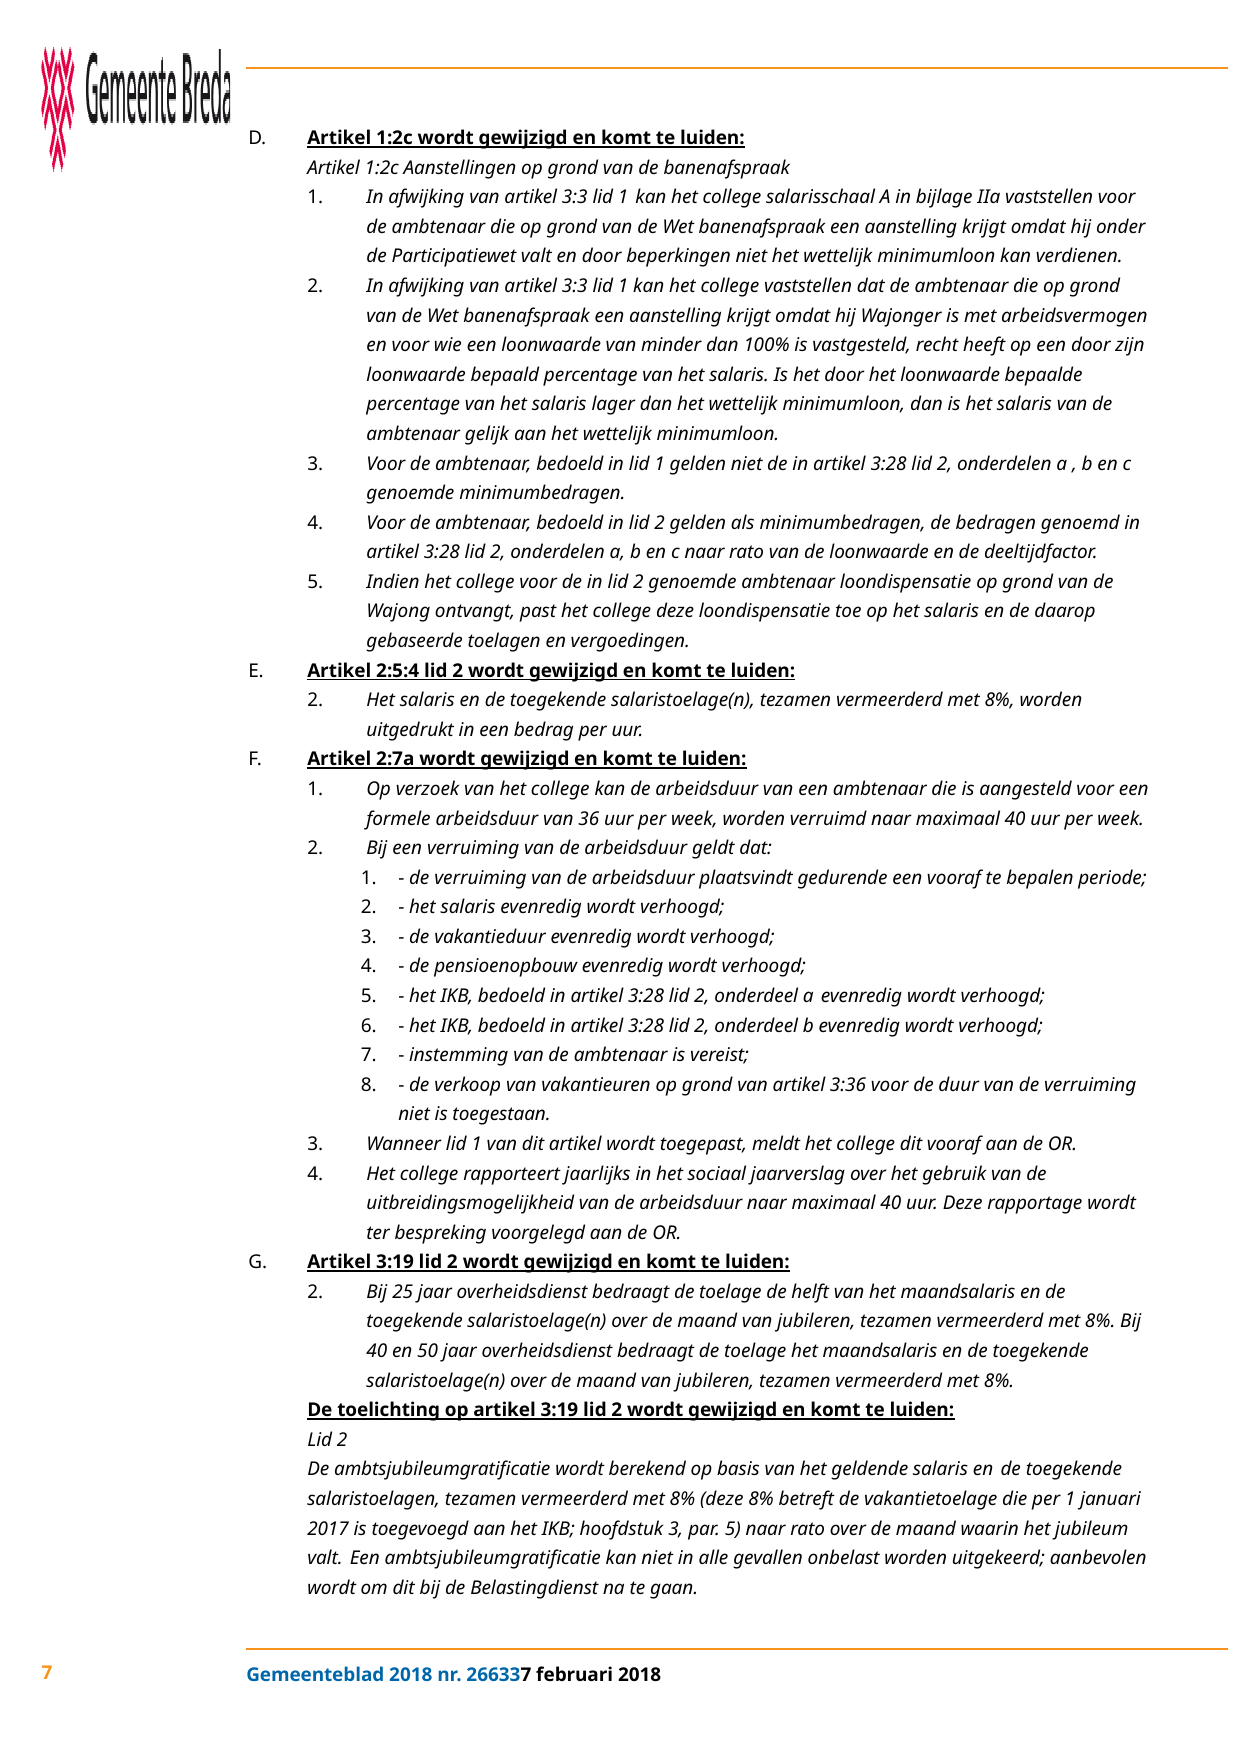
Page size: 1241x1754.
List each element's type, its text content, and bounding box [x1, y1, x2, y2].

list Lid 2 [248, 1426, 1152, 1452]
list In afwijking van artikel 3:3 lid 1 kan het college salarisschaal A in bijlage IIa vaststellen voor de ambtenaar die op grond van de Wet banenafspraak een aanstelling krijgt omdat hij onder de Participatiewet valt en door beperkingen niet het wettelijk minimumloon kan verdienen. [307, 183, 1152, 268]
list - het IKB, bedoeld in artikel 3:28 lid 2, onderdeel a evenredig wordt verhoogd; [361, 982, 1152, 1008]
list - instemming van de ambtenaar is vereist; [361, 1041, 1152, 1067]
list Bij 25 jaar overheidsdienst bedraagt de toelage de helft van het maandsalaris en de toegekende salaristoelage(n) over de maand van jubileren, tezamen vermeerderd met 8%. Bij 40 en 50 jaar overheidsdienst bedraagt de toelage het maandsalaris en de toegekende salaristoelage(n) over de maand van jubileren, tezamen vermeerderd met 8%. [307, 1278, 1152, 1393]
list - het IKB, bedoeld in artikel 3:28 lid 2, onderdeel b evenredig wordt verhoogd; [361, 1012, 1152, 1038]
list In afwijking van artikel 3:3 lid 1 kan het college vaststellen dat de ambtenaar die op grond van de Wet banenafspraak een aanstelling krijgt omdat hij Wajonger is met arbeidsvermogen en voor wie een loonwaarde van minder dan 100% is vastgesteld, recht heeft op een door zijn loonwaarde bepaald percentage van het salaris. Is het door het loonwaarde bepaalde percentage van het salaris lager dan het wettelijk minimumloon, dan is het salaris van de ambtenaar gelijk aan het wettelijk minimumloon. [307, 272, 1152, 446]
list - de pensioenopbouw evenredig wordt verhoogd; [361, 953, 1152, 978]
list Voor de ambtenaar, bedoeld in lid 1 gelden niet de in artikel 3:28 lid 2, onderdelen a , b en c genoemde minimumbedragen. [307, 450, 1152, 505]
list Wanneer lid 1 van dit artikel wordt toegepast, meldt het college dit vooraf aan de OR. [307, 1130, 1152, 1156]
list - de vakantieduur evenredig wordt verhoogd; [361, 923, 1152, 949]
list De ambtsjubileumgratificatie wordt berekend op basis van het geldende salaris en de toegekende salaristoelagen, tezamen vermeerderd met 8% (deze 8% betreft de vakantietoelage die per 1 januari 2017 is toegevoegd aan het IKB; hoofdstuk 3, par. 5) naar rato over de maand waarin het jubileum valt. Een ambtsjubileumgratificatie kan niet in alle gevallen onbelast worden uitgekeerd; aanbevolen wordt om dit bij de Belastingdienst na te gaan. [248, 1456, 1152, 1600]
list Artikel 3:19 lid 2 wordt gewijzigd en komt te luiden: [248, 1248, 1152, 1274]
list Op verzoek van het college kan de arbeidsduur van een ambtenaar die is aangesteld voor een formele arbeidsduur van 36 uur per week, worden verruimd naar maximaal 40 uur per week. [307, 775, 1152, 831]
list Artikel 2:7a wordt gewijzigd en komt te luiden: [248, 746, 1152, 771]
list Bij een verruiming van de arbeidsduur geldt dat: [307, 834, 1152, 860]
list - de verkoop van vakantieuren op grond van artikel 3:36 voor de duur van de verruiming niet is toegestaan. [361, 1071, 1152, 1126]
list Het college rapporteert jaarlijks in het sociaal jaarverslag over het gebruik van de uitbreidingsmogelijkheid van de arbeidsduur naar maximaal 40 uur. Deze rapportage wordt ter bespreking voorgelegd aan de OR. [307, 1160, 1152, 1245]
list Artikel 1:2c Aanstellingen op grond van de banenafspraak [248, 154, 1152, 180]
list Artikel 2:5:4 lid 2 wordt gewijzigd en komt te luiden: [248, 657, 1152, 683]
list Artikel 1:2c wordt gewijzigd en komt te luiden: [248, 124, 1152, 150]
list De toelichting op artikel 3:19 lid 2 wordt gewijzigd en komt te luiden: [248, 1396, 1152, 1422]
list - de verruiming van de arbeidsduur plaatsvindt gedurende een vooraf te bepalen periode; [361, 864, 1152, 890]
list - het salaris evenredig wordt verhoogd; [361, 893, 1152, 919]
picture [41, 47, 231, 172]
list Het salaris en de toegekende salaristoelage(n), tezamen vermeerderd met 8%, worden uitgedrukt in een bedrag per uur. [307, 686, 1152, 742]
list Indien het college voor de in lid 2 genoemde ambtenaar loondispensatie op grond van de Wajong ontvangt, past het college deze loondispensatie toe op het salaris en de daarop gebaseerde toelagen en vergoedingen. [307, 568, 1152, 653]
list Voor de ambtenaar, bedoeld in lid 2 gelden als minimumbedragen, de bedragen genoemd in artikel 3:28 lid 2, onderdelen a, b en c naar rato van de loonwaarde en de deeltijdfactor. [307, 509, 1152, 564]
